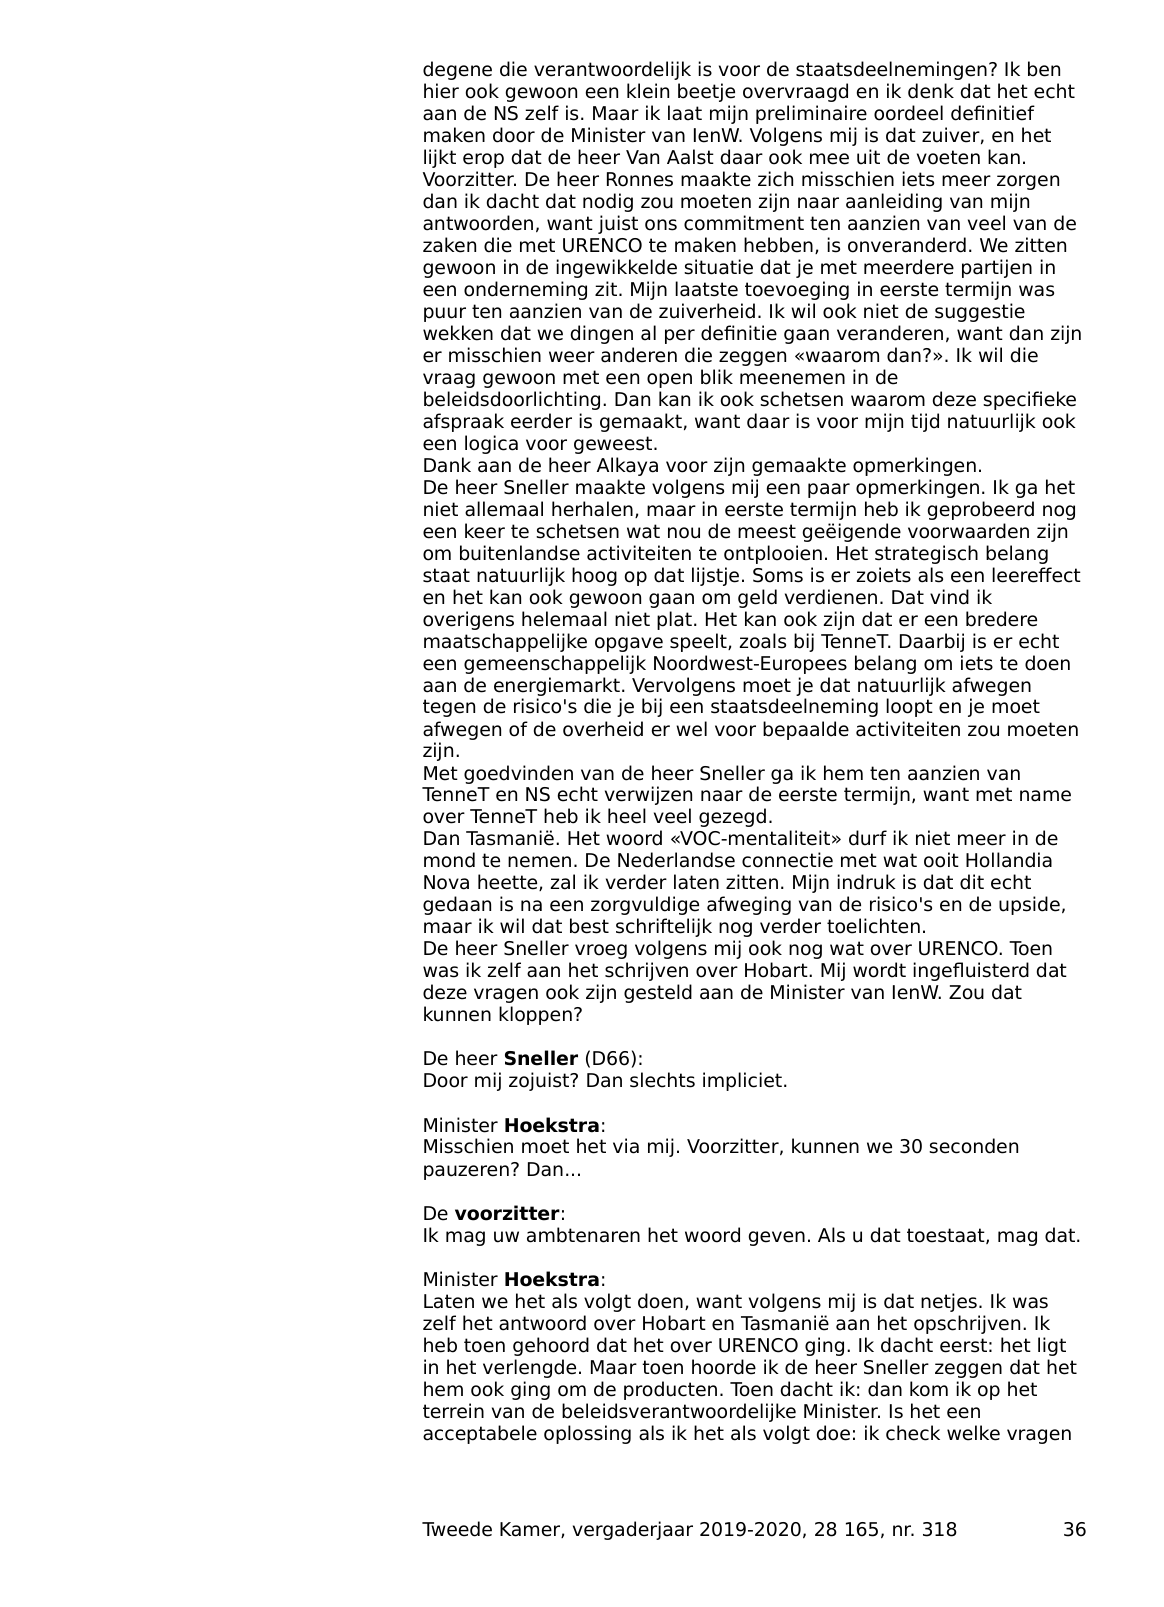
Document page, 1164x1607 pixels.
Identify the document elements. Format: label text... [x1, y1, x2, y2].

text Door mij zojuist? Dan slechts impliciet. [422, 1070, 1087, 1092]
text Ik mag uw ambtenaren het woord geven. Als u dat toestaat, mag dat. [422, 1224, 1087, 1247]
text Minister Hoekstra: [422, 1269, 1087, 1291]
text De heer Sneller (D66): [422, 1048, 1087, 1070]
text De heer Sneller vroeg volgens mij ook nog wat over URENCO. Toen was ik zelf aan het schrijven over Hobart. Mij wordt ingefluisterd dat deze vragen ook zijn gesteld aan de Minister van IenW. Zou dat kunnen kloppen? [422, 938, 1087, 1026]
text Dank aan de heer Alkaya voor zijn gemaakte opmerkingen. [422, 455, 1087, 477]
text Met goedvinden van de heer Sneller ga ik hem ten aanzien van TenneT en NS echt verwijzen naar de eerste termijn, want met name over TenneT heb ik heel veel gezegd. [422, 762, 1087, 828]
text degene die verantwoordelijk is voor de staatsdeelnemingen? Ik ben hier ook gewoon een klein beetje overvraagd en ik denk dat het echt aan de NS zelf is. Maar ik laat mijn preliminaire oordeel definitief maken door de Minister van IenW. Volgens mij is dat zuiver, en het lijkt erop dat de heer Van Aalst daar ook mee uit de voeten kan. [422, 59, 1087, 169]
text Minister Hoekstra: [422, 1114, 1087, 1136]
text Voorzitter. De heer Ronnes maakte zich misschien iets meer zorgen dan ik dacht dat nodig zou moeten zijn naar aanleiding van mijn antwoorden, want juist ons commitment ten aanzien van veel van de zaken die met URENCO te maken hebben, is onveranderd. We zitten gewoon in de ingewikkelde situatie dat je met meerdere partijen in een onderneming zit. Mijn laatste toevoeging in eerste termijn was puur ten aanzien van de zuiverheid. Ik wil ook niet de suggestie wekken dat we dingen al per definitie gaan veranderen, want dan zijn er misschien weer anderen die zeggen «waarom dan?». Ik wil die vraag gewoon met een open blik meenemen in de beleidsdoorlichting. Dan kan ik ook schetsen waarom deze specifieke afspraak eerder is gemaakt, want daar is voor mijn tijd natuurlijk ook een logica voor geweest. [422, 169, 1087, 455]
text De voorzitter: [422, 1203, 1087, 1224]
text De heer Sneller maakte volgens mij een paar opmerkingen. Ik ga het niet allemaal herhalen, maar in eerste termijn heb ik geprobeerd nog een keer te schetsen wat nou de meest geëigende voorwaarden zijn om buitenlandse activiteiten te ontplooien. Het strategisch belang staat natuurlijk hoog op dat lijstje. Soms is er zoiets als een leereffect en het kan ook gewoon gaan om geld verdienen. Dat vind ik overigens helemaal niet plat. Het kan ook zijn dat er een bredere maatschappelijke opgave speelt, zoals bij TenneT. Daarbij is er echt een gemeenschappelijk Noordwest-Europees belang om iets te doen aan de energiemarkt. Vervolgens moet je dat natuurlijk afwegen tegen de risico's die je bij een staatsdeelneming loopt en je moet afwegen of de overheid er wel voor bepaalde activiteiten zou moeten zijn. [422, 477, 1087, 762]
text Laten we het als volgt doen, want volgens mij is dat netjes. Ik was zelf het antwoord over Hobart en Tasmanië aan het opschrijven. Ik heb toen gehoord dat het over URENCO ging. Ik dacht eerst: het ligt in het verlengde. Maar toen hoorde ik de heer Sneller zeggen dat het hem ook ging om de producten. Toen dacht ik: dan kom ik op het terrein van de beleidsverantwoordelijke Minister. Is het een acceptabele oplossing als ik het als volgt doe: ik check welke vragen [422, 1291, 1087, 1444]
text Dan Tasmanië. Het woord «VOC-mentaliteit» durf ik niet meer in de mond te nemen. De Nederlandse connectie met wat ooit Hollandia Nova heette, zal ik verder laten zitten. Mijn indruk is dat dit echt gedaan is na een zorgvuldige afweging van de risico's en de upside, maar ik wil dat best schriftelijk nog verder toelichten. [422, 828, 1087, 938]
text Misschien moet het via mij. Voorzitter, kunnen we 30 seconden pauzeren? Dan... [422, 1136, 1087, 1180]
